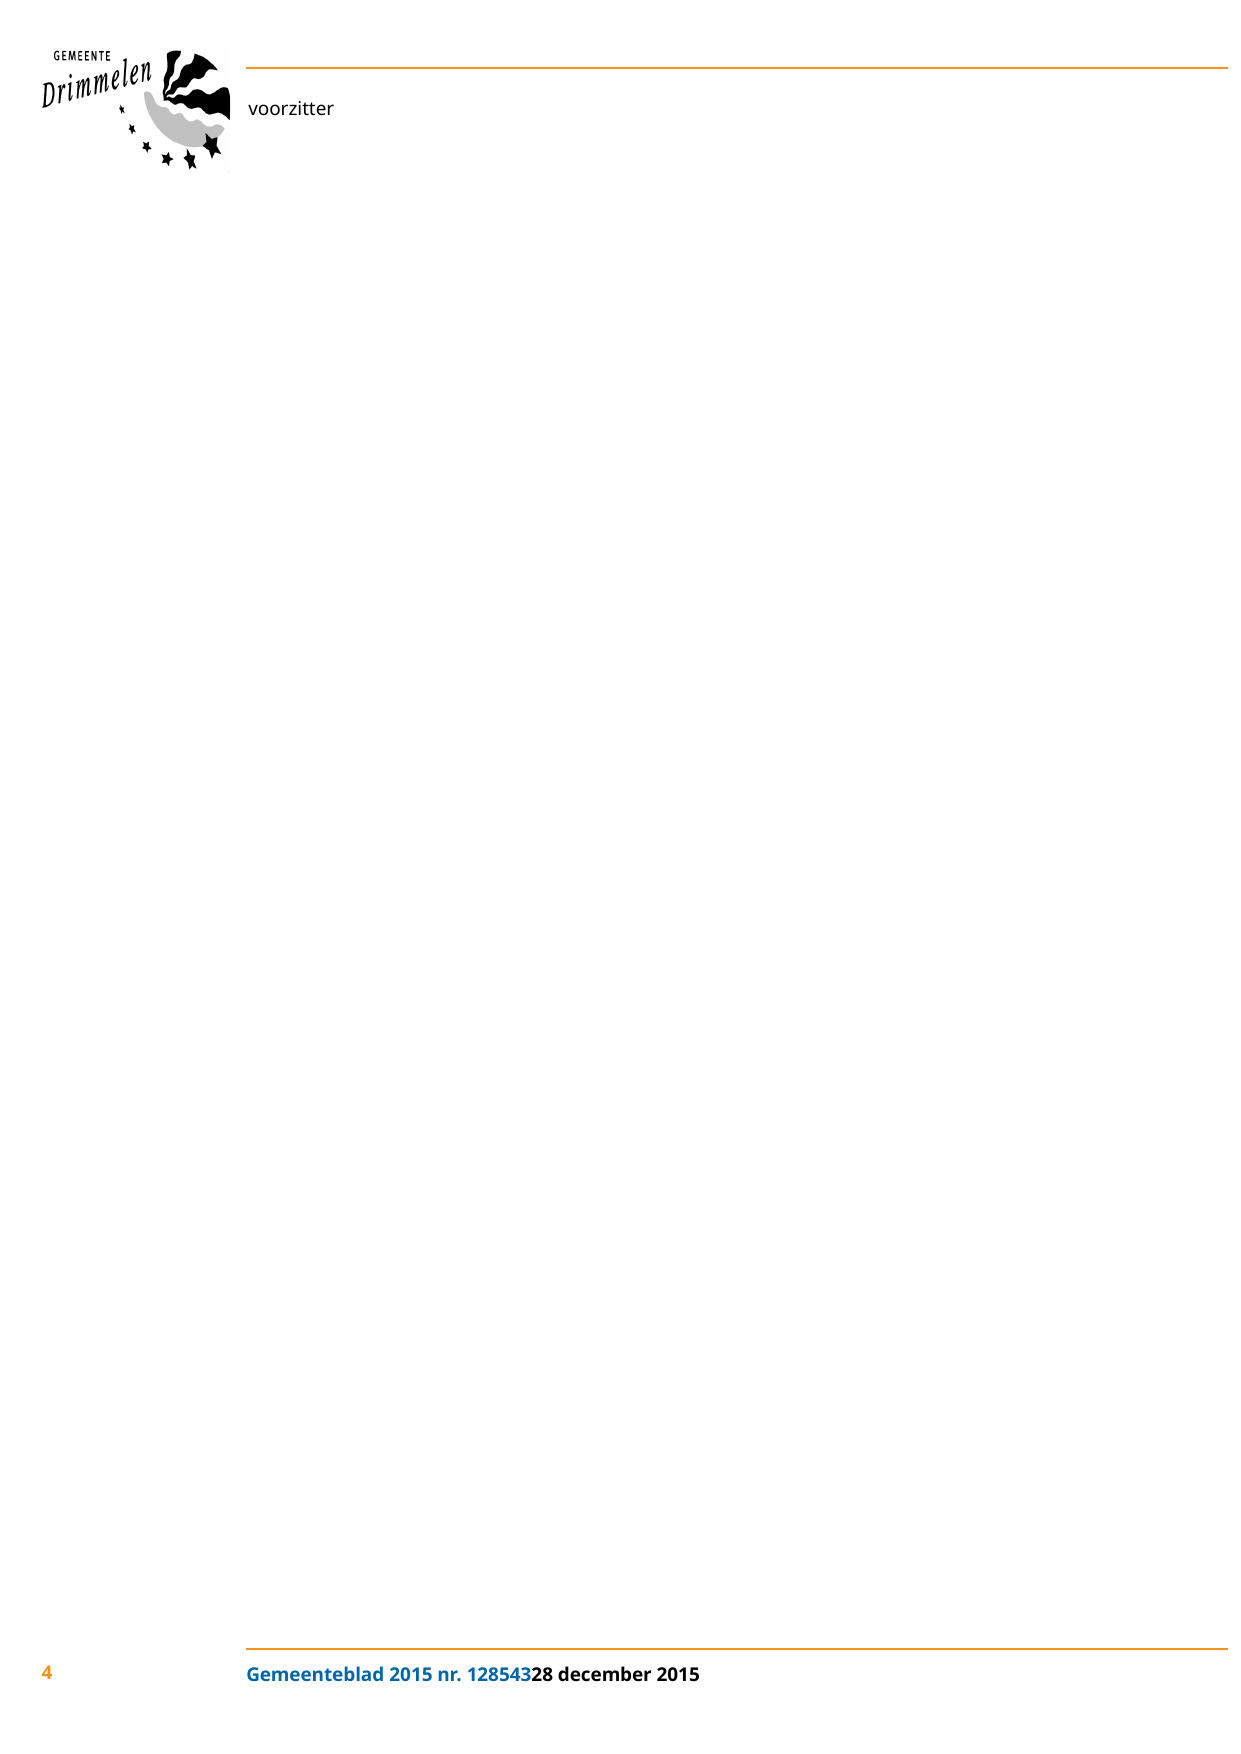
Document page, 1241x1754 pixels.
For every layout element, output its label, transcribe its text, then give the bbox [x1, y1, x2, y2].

picture [41, 47, 231, 172]
text voorzitter [248, 95, 1152, 121]
